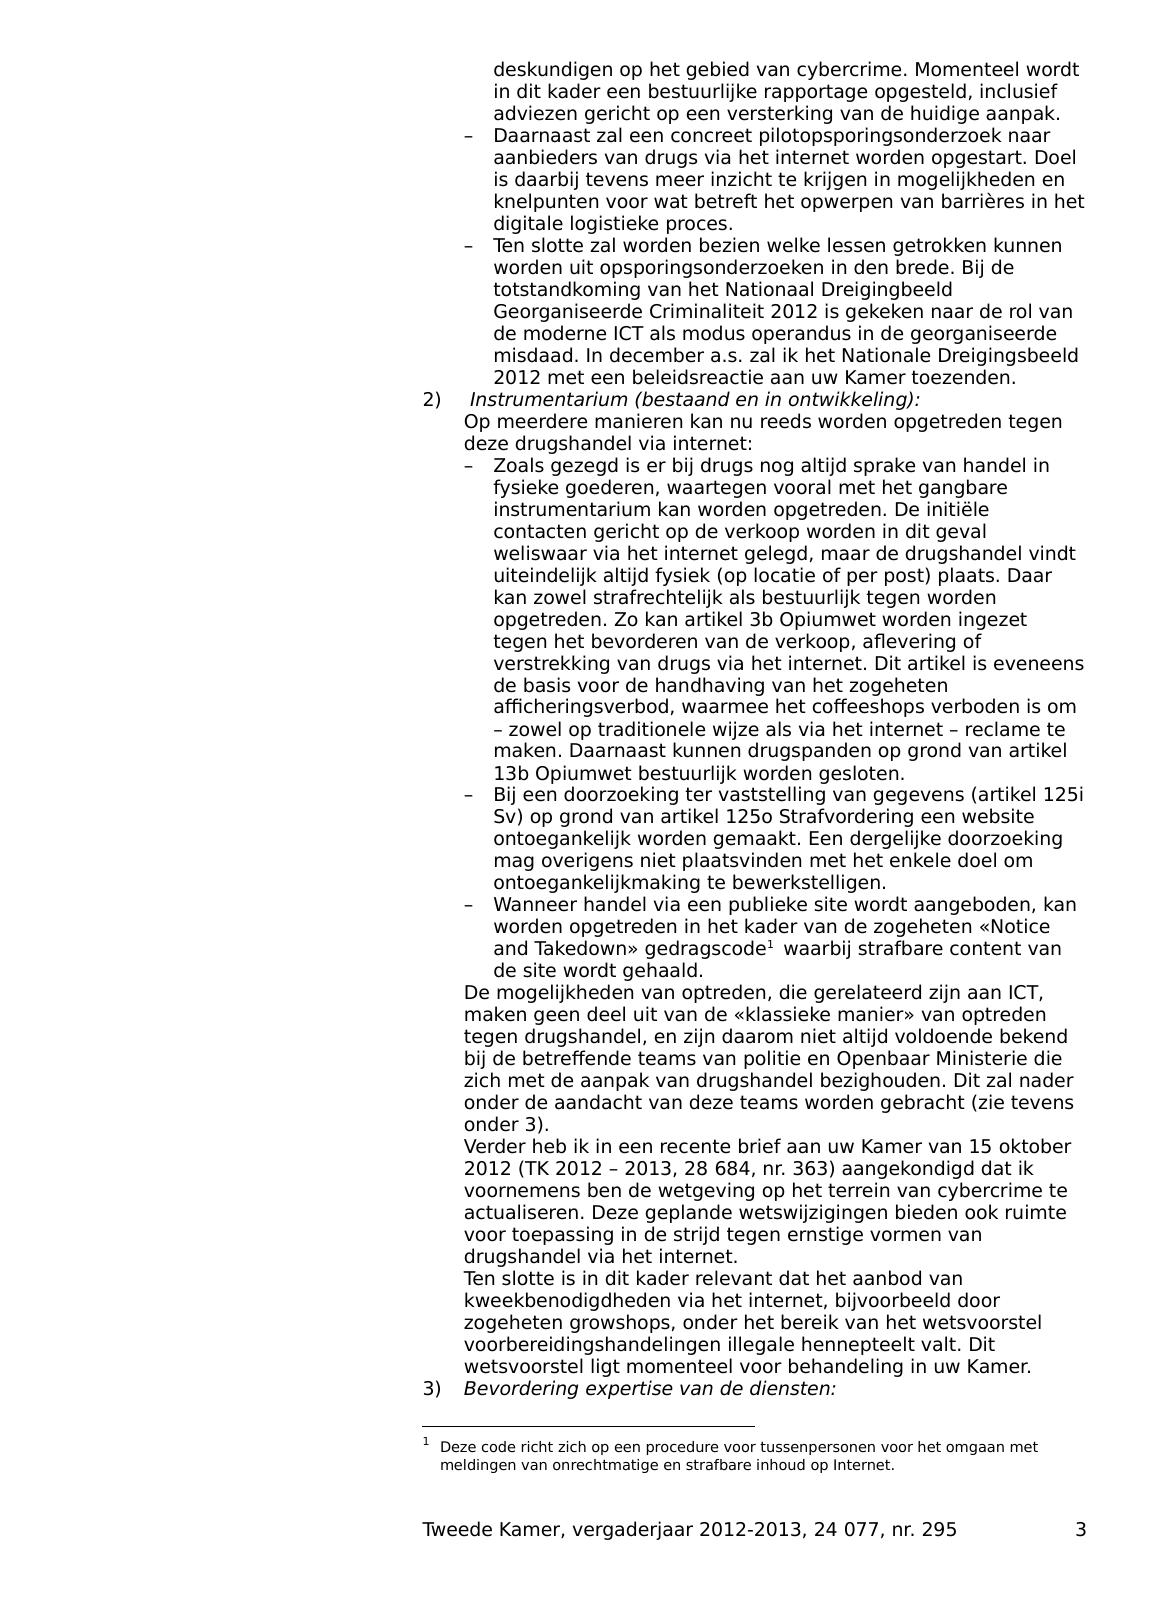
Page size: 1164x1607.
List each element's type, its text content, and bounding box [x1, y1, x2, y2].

text – Wanneer handel via een publieke site wordt aangeboden, kan worden opgetreden in het kader van de zogeheten «Notice and Takedown» gedragscode waarbij strafbare content van de site wordt gehaald. [464, 894, 1087, 982]
text 3) Bevordering expertise van de diensten: [422, 1378, 1087, 1400]
text Op meerdere manieren kan nu reeds worden opgetreden tegen deze drugshandel via internet: [464, 411, 1087, 455]
text Verder heb ik in een recente brief aan uw Kamer van 15 oktober 2012 (TK 2012 – 2013, 28 684, nr. 363) aangekondigd dat ik voornemens ben de wetgeving op het terrein van cybercrime te actualiseren. Deze geplande wetswijzigingen bieden ook ruimte voor toepassing in de strijd tegen ernstige vormen van drugshandel via het internet. [464, 1136, 1087, 1268]
text De mogelijkheden van optreden, die gerelateerd zijn aan ICT, maken geen deel uit van de «klassieke manier» van optreden tegen drugshandel, en zijn daarom niet altijd voldoende bekend bij de betreffende teams van politie en Openbaar Ministerie die zich met de aanpak van drugshandel bezighouden. Dit zal nader onder de aandacht van deze teams worden gebracht (zie tevens onder 3). [464, 982, 1087, 1136]
text Deze code richt zich op een procedure voor tussenpersonen voor het omgaan met meldingen van onrechtmatige en strafbare inhoud op Internet. [422, 1435, 1087, 1474]
text 2) Instrumentarium (bestaand en in ontwikkeling): [422, 389, 1087, 411]
text – Zoals gezegd is er bij drugs nog altijd sprake van handel in fysieke goederen, waartegen vooral met het gangbare instrumentarium kan worden opgetreden. De initiële contacten gericht op de verkoop worden in dit geval weliswaar via het internet gelegd, maar de drugshandel vindt uiteindelijk altijd fysiek (op locatie of per post) plaats. Daar kan zowel strafrechtelijk als bestuurlijk tegen worden opgetreden. Zo kan artikel 3b Opiumwet worden ingezet tegen het bevorderen van de verkoop, aflevering of verstrekking van drugs via het internet. Dit artikel is eveneens de basis voor de handhaving van het zogeheten afficheringsverbod, waarmee het coffeeshops verboden is om – zowel op traditionele wijze als via het internet – reclame te maken. Daarnaast kunnen drugspanden op grond van artikel 13b Opiumwet bestuurlijk worden gesloten. [464, 455, 1087, 784]
text Ten slotte is in dit kader relevant dat het aanbod van kweekbenodigdheden via het internet, bijvoorbeeld door zogeheten growshops, onder het bereik van het wetsvoorstel voorbereidingshandelingen illegale hennepteelt valt. Dit wetsvoorstel ligt momenteel voor behandeling in uw Kamer. [464, 1268, 1087, 1378]
text – Bij een doorzoeking ter vaststelling van gegevens (artikel 125i Sv) op grond van artikel 125o Strafvordering een website ontoegankelijk worden gemaakt. Een dergelijke doorzoeking mag overigens niet plaatsvinden met het enkele doel om ontoegankelijkmaking te bewerkstelligen. [464, 784, 1087, 894]
text – Ten slotte zal worden bezien welke lessen getrokken kunnen worden uit opsporingsonderzoeken in den brede. Bij de totstandkoming van het Nationaal Dreigingbeeld Georganiseerde Criminaliteit 2012 is gekeken naar de rol van de moderne ICT als modus operandus in de georganiseerde misdaad. In december a.s. zal ik het Nationale Dreigingsbeeld 2012 met een beleidsreactie aan uw Kamer toezenden. [464, 235, 1087, 389]
text – Daarnaast zal een concreet pilotopsporingsonderzoek naar aanbieders van drugs via het internet worden opgestart. Doel is daarbij tevens meer inzicht te krijgen in mogelijkheden en knelpunten voor wat betreft het opwerpen van barrières in het digitale logistieke proces. [464, 125, 1087, 235]
text deskundigen op het gebied van cybercrime. Momenteel wordt in dit kader een bestuurlijke rapportage opgesteld, inclusief adviezen gericht op een versterking van de huidige aanpak. [464, 59, 1087, 125]
